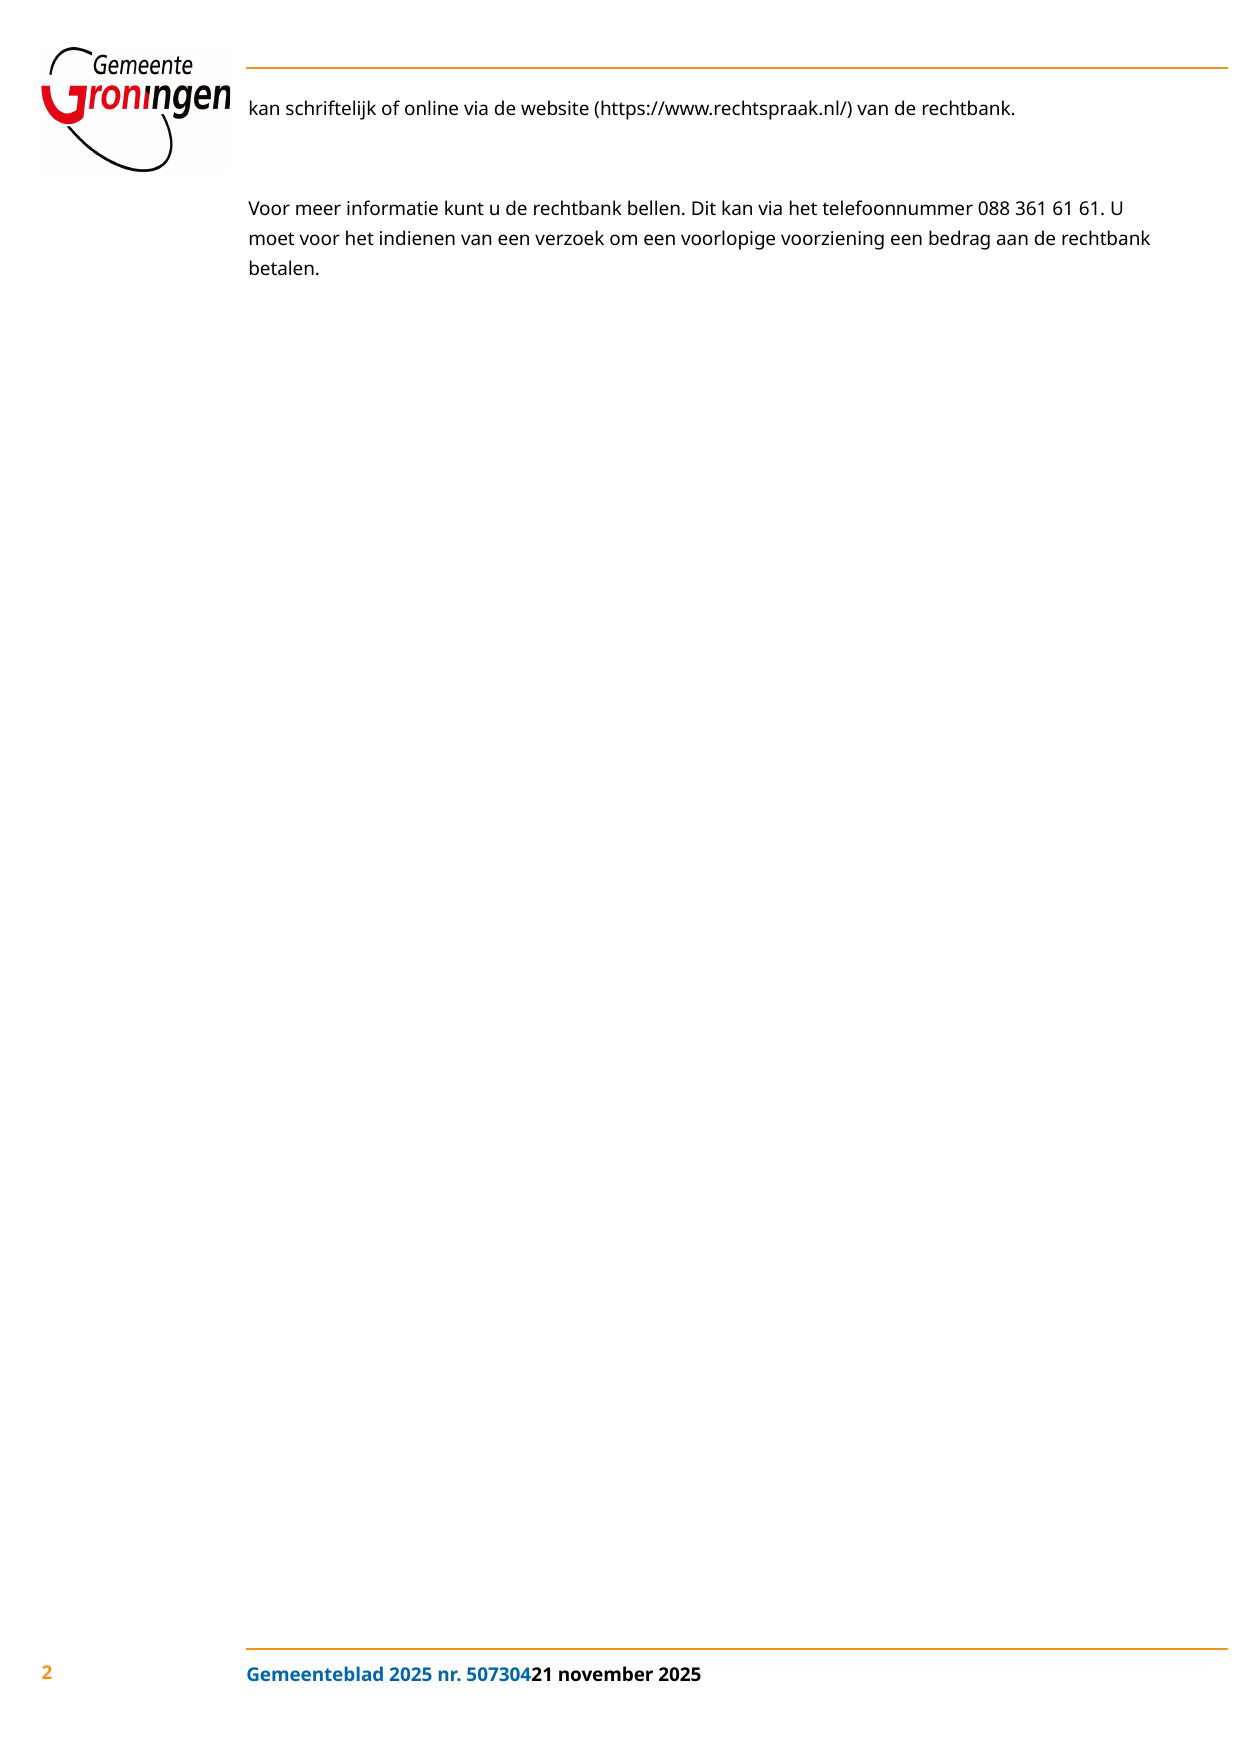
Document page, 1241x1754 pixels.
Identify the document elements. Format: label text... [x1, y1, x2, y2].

text Voor meer informatie kunt u de rechtbank bellen. Dit kan via het telefoonnummer 088 361 61 61. U moet voor het indienen van een verzoek om een voorlopige voorziening een bedrag aan de rechtbank betalen. [248, 196, 1152, 281]
picture [41, 47, 231, 172]
text kan schriftelijk of online via de website (https://www.rechtspraak.nl/) van de rechtbank. [248, 95, 1152, 121]
